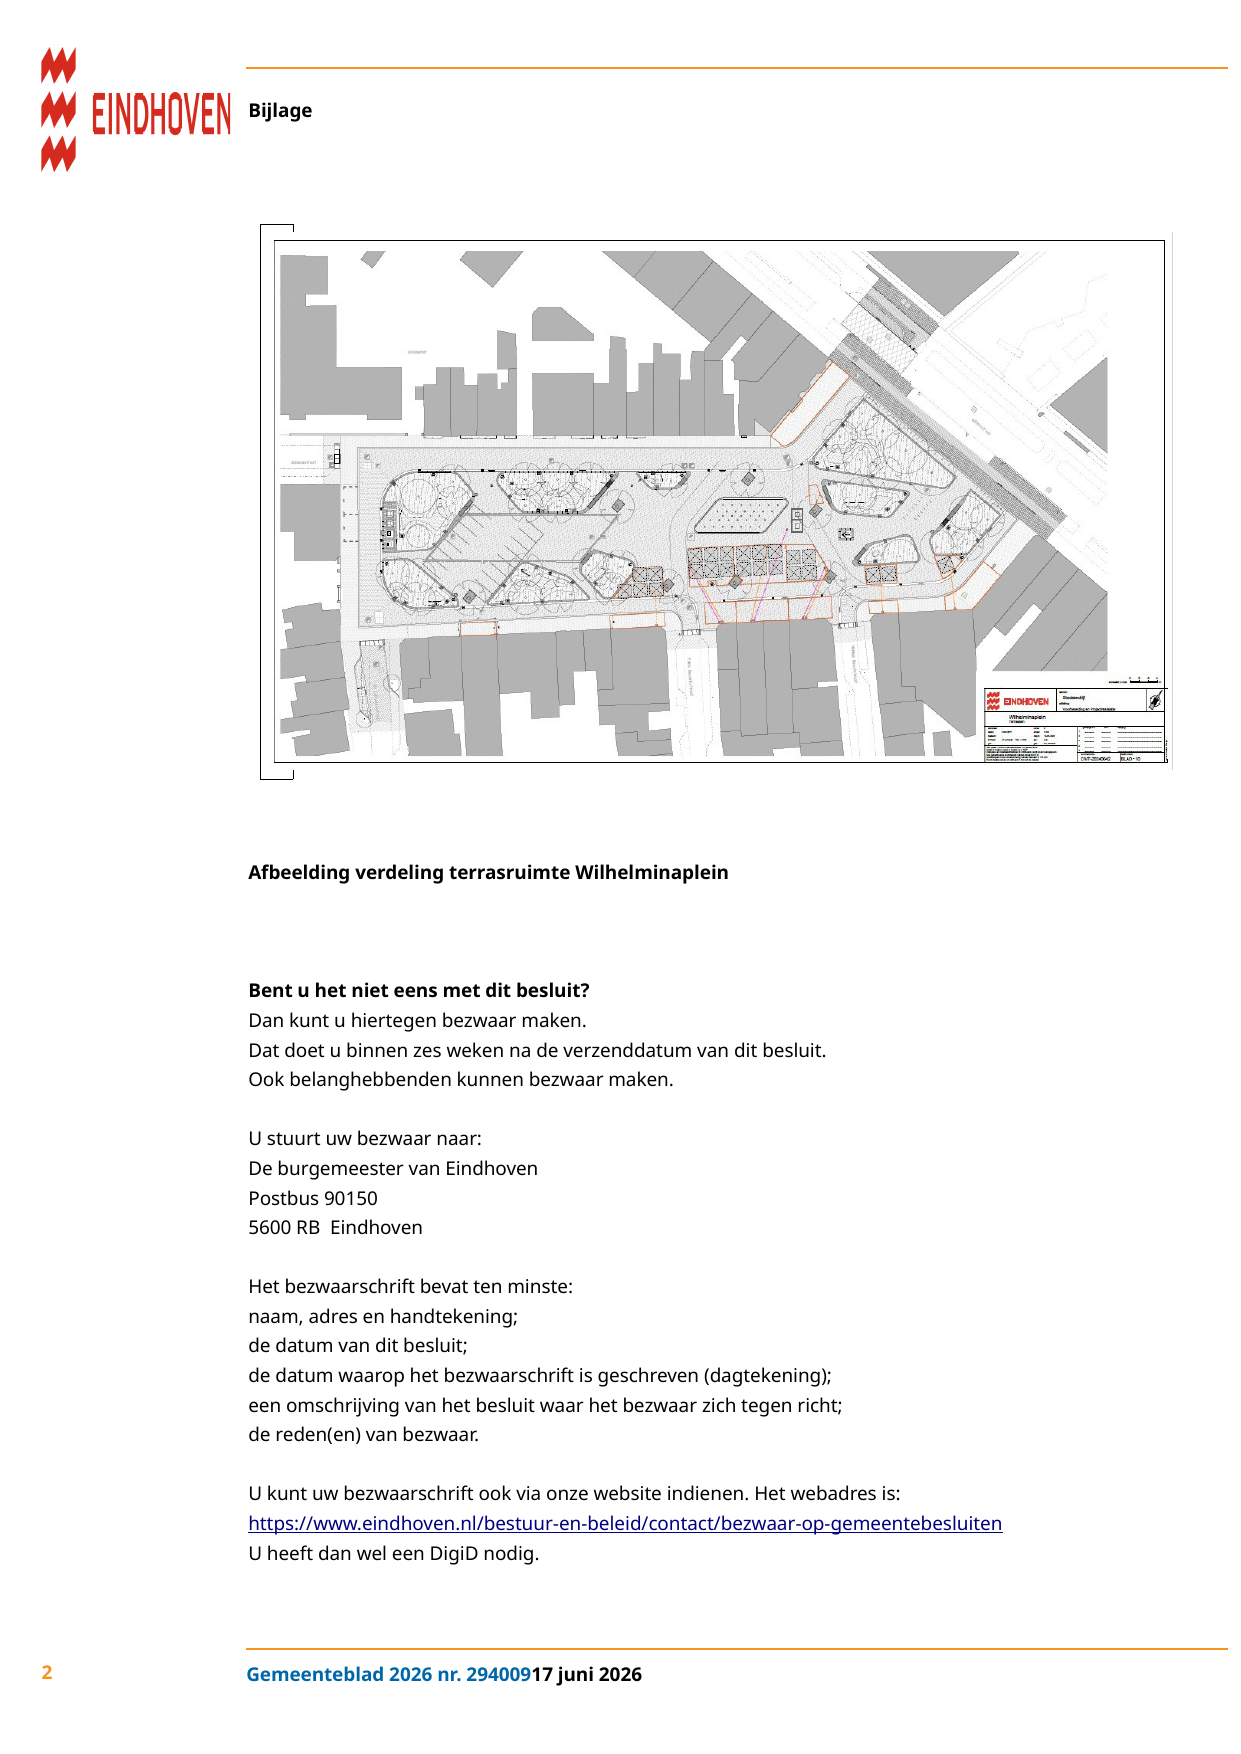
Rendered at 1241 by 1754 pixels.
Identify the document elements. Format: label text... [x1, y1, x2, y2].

text de datum van dit besluit; [248, 1333, 1152, 1358]
text een omschrijving van het besluit waar het bezwaar zich tegen richt; [248, 1392, 1152, 1418]
text Het bezwaarschrift bevat ten minste: [248, 1273, 1152, 1299]
text naam, adres en handtekening; [248, 1303, 1152, 1329]
text Dat doet u binnen zes weken na de verzenddatum van dit besluit. [248, 1037, 1152, 1063]
text Bent u het niet eens met dit besluit? [248, 978, 1152, 1003]
text Afbeelding verdeling terrasruimte Wilhelminaplein [248, 859, 1152, 885]
picture [41, 47, 231, 172]
text https://www.eindhoven.nl/bestuur-en-beleid/contact/bezwaar-op-gemeentebesluiten [248, 1510, 1152, 1536]
text U kunt uw bezwaarschrift ook via onze website indienen. Het webadres is: [248, 1481, 1152, 1506]
text de datum waarop het bezwaarschrift is geschreven (dagtekening); [248, 1362, 1152, 1388]
text 5600 RB Eindhoven [248, 1214, 1152, 1240]
text U stuurt uw bezwaar naar: [248, 1126, 1152, 1151]
text Bijlage [248, 95, 1152, 123]
text de reden(en) van bezwaar. [248, 1421, 1152, 1447]
text De burgemeester van Eindhoven [248, 1155, 1152, 1181]
text Ook belanghebbenden kunnen bezwaar maken. [248, 1066, 1152, 1092]
text Postbus 90150 [248, 1185, 1152, 1211]
text U heeft dan wel een DigiD nodig. [248, 1540, 1152, 1566]
text Dan kunt u hiertegen bezwaar maken. [248, 1007, 1152, 1033]
picture [268, 232, 1173, 770]
